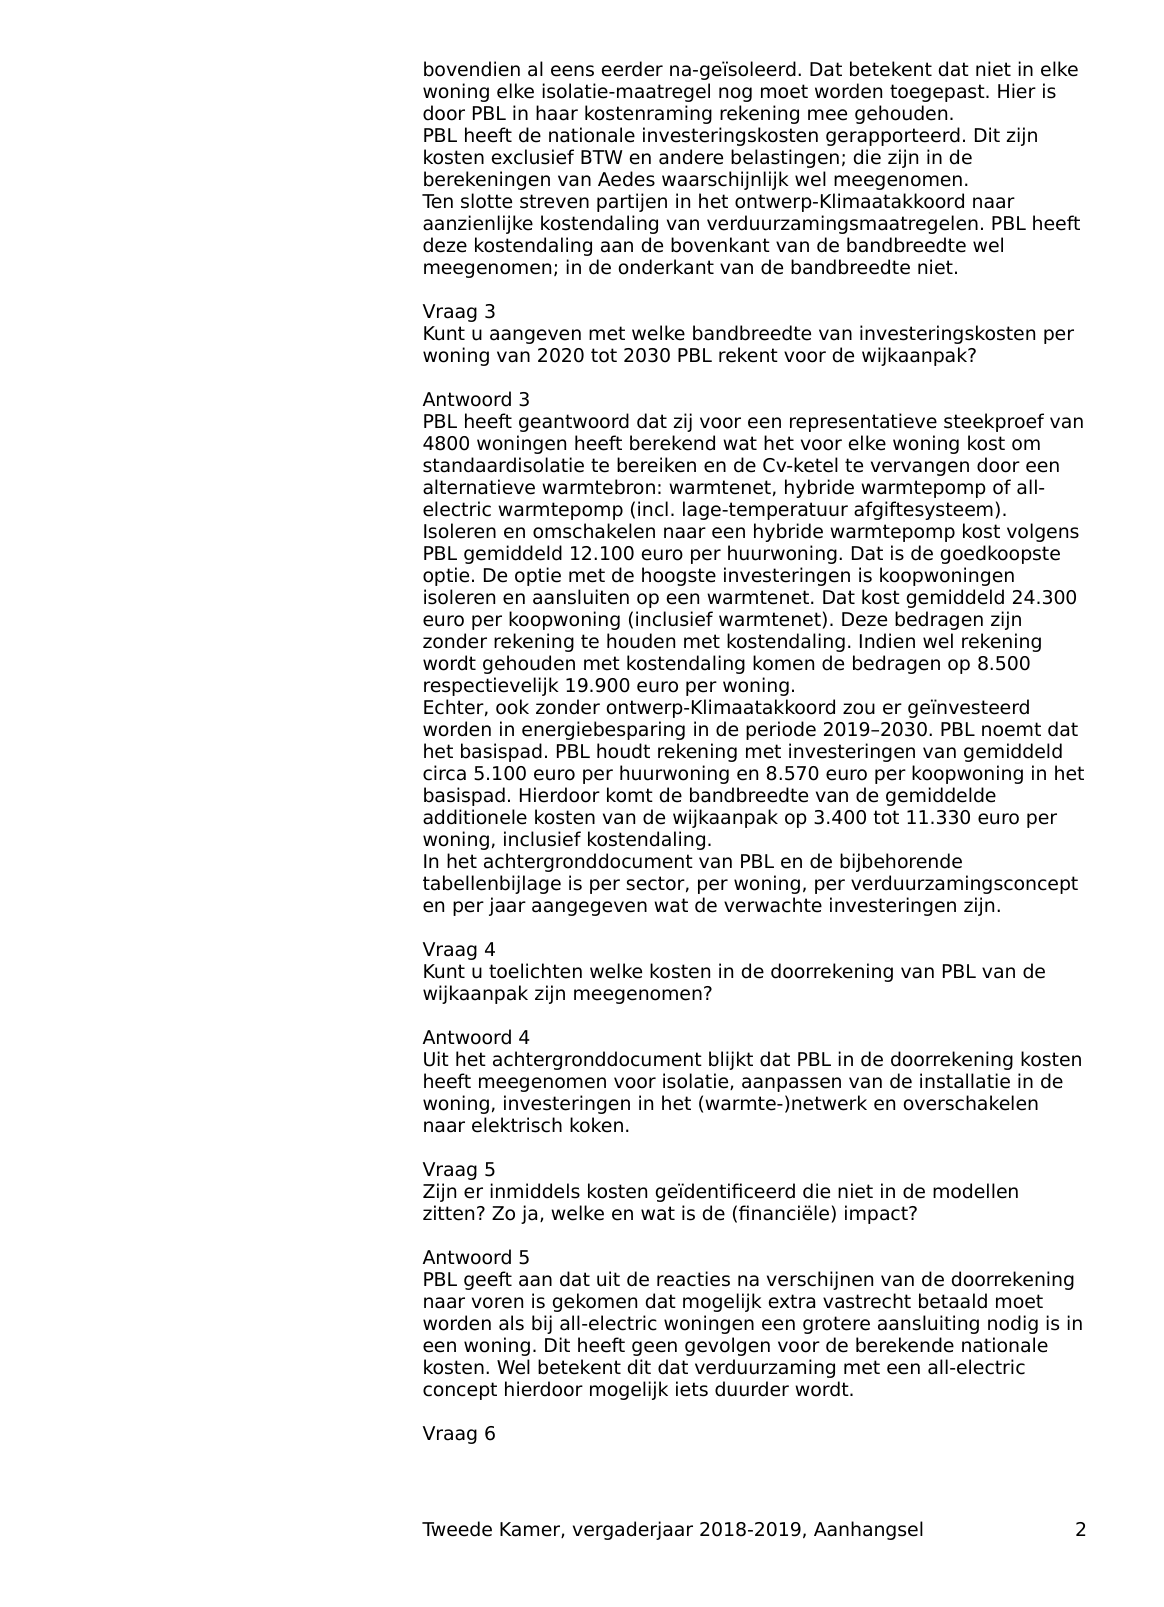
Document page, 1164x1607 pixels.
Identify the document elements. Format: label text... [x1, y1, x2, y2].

text Antwoord 3 [422, 389, 1087, 411]
text Vraag 5 [422, 1159, 1087, 1181]
text PBL heeft de nationale investeringskosten gerapporteerd. Dit zijn kosten exclusief BTW en andere belastingen; die zijn in de berekeningen van Aedes waarschijnlijk wel meegenomen. [422, 125, 1087, 191]
text Uit het achtergronddocument blijkt dat PBL in de doorrekening kosten heeft meegenomen voor isolatie, aanpassen van de installatie in de woning, investeringen in het (warmte-)netwerk en overschakelen naar elektrisch koken. [422, 1049, 1087, 1137]
text PBL geeft aan dat uit de reacties na verschijnen van de doorrekening naar voren is gekomen dat mogelijk extra vastrecht betaald moet worden als bij all-electric woningen een grotere aansluiting nodig is in een woning. Dit heeft geen gevolgen voor de berekende nationale kosten. Wel betekent dit dat verduurzaming met een all-electric concept hierdoor mogelijk iets duurder wordt. [422, 1269, 1087, 1401]
text Antwoord 4 [422, 1027, 1087, 1049]
text In het achtergronddocument van PBL en de bijbehorende tabellenbijlage is per sector, per woning, per verduurzamingsconcept en per jaar aangegeven wat de verwachte investeringen zijn. [422, 851, 1087, 917]
text bovendien al eens eerder na-geïsoleerd. Dat betekent dat niet in elke woning elke isolatie-maatregel nog moet worden toegepast. Hier is door PBL in haar kostenraming rekening mee gehouden. [422, 59, 1087, 125]
text Vraag 6 [422, 1423, 1087, 1445]
text Kunt u toelichten welke kosten in de doorrekening van PBL van de wijkaanpak zijn meegenomen? [422, 961, 1087, 1005]
text PBL heeft geantwoord dat zij voor een representatieve steekproef van 4800 woningen heeft berekend wat het voor elke woning kost om standaardisolatie te bereiken en de Cv-ketel te vervangen door een alternatieve warmtebron: warmtenet, hybride warmtepomp of all-electric warmtepomp (incl. lage-temperatuur afgiftesysteem). Isoleren en omschakelen naar een hybride warmtepomp kost volgens PBL gemiddeld 12.100 euro per huurwoning. Dat is de goedkoopste optie. De optie met de hoogste investeringen is koopwoningen isoleren en aansluiten op een warmtenet. Dat kost gemiddeld 24.300 euro per koopwoning (inclusief warmtenet). Deze bedragen zijn zonder rekening te houden met kostendaling. Indien wel rekening wordt gehouden met kostendaling komen de bedragen op 8.500 respectievelijk 19.900 euro per woning. [422, 411, 1087, 697]
text Ten slotte streven partijen in het ontwerp-Klimaatakkoord naar aanzienlijke kostendaling van verduurzamingsmaatregelen. PBL heeft deze kostendaling aan de bovenkant van de bandbreedte wel meegenomen; in de onderkant van de bandbreedte niet. [422, 191, 1087, 279]
text Kunt u aangeven met welke bandbreedte van investeringskosten per woning van 2020 tot 2030 PBL rekent voor de wijkaanpak? [422, 323, 1087, 367]
text Vraag 4 [422, 939, 1087, 961]
text Vraag 3 [422, 301, 1087, 323]
text Zijn er inmiddels kosten geïdentificeerd die niet in de modellen zitten? Zo ja, welke en wat is de (financiële) impact? [422, 1181, 1087, 1225]
text Echter, ook zonder ontwerp-Klimaatakkoord zou er geïnvesteerd worden in energiebesparing in de periode 2019–2030. PBL noemt dat het basispad. PBL houdt rekening met investeringen van gemiddeld circa 5.100 euro per huurwoning en 8.570 euro per koopwoning in het basispad. Hierdoor komt de bandbreedte van de gemiddelde additionele kosten van de wijkaanpak op 3.400 tot 11.330 euro per woning, inclusief kostendaling. [422, 697, 1087, 851]
text Antwoord 5 [422, 1247, 1087, 1269]
